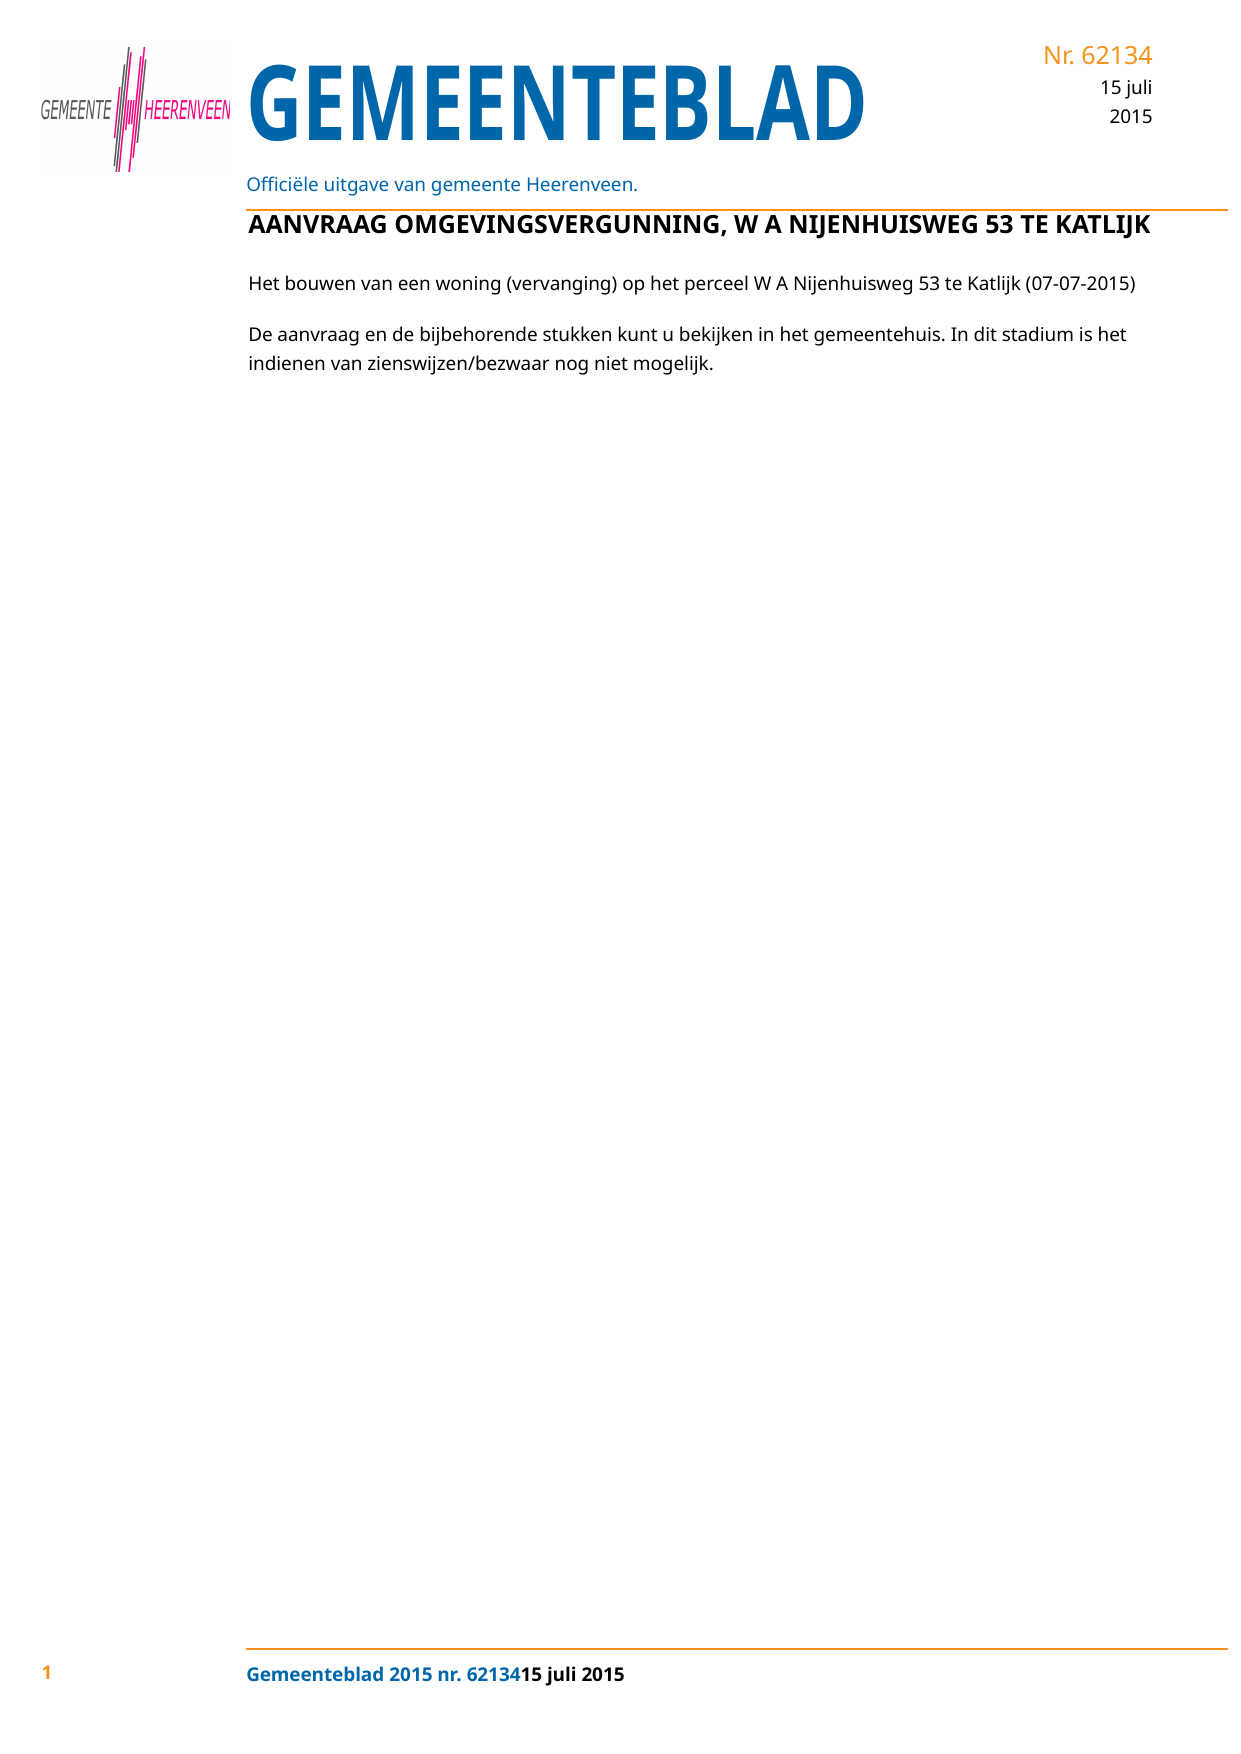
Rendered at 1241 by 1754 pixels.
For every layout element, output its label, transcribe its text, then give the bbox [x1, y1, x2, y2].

text De aanvraag en de bijbehorende stukken kunt u bekijken in het gemeentehuis. In dit stadium is het indienen van zienswijzen/bezwaar nog niet mogelijk. [248, 321, 1152, 376]
picture [41, 47, 231, 172]
text AANVRAAG OMGEVINGSVERGUNNING, W A NIJENHUISWEG 53 TE KATLIJK [248, 211, 1152, 241]
text Het bouwen van een woning (vervanging) op het perceel W A Nijenhuisweg 53 te Katlijk (07-07-2015) [248, 270, 1152, 296]
